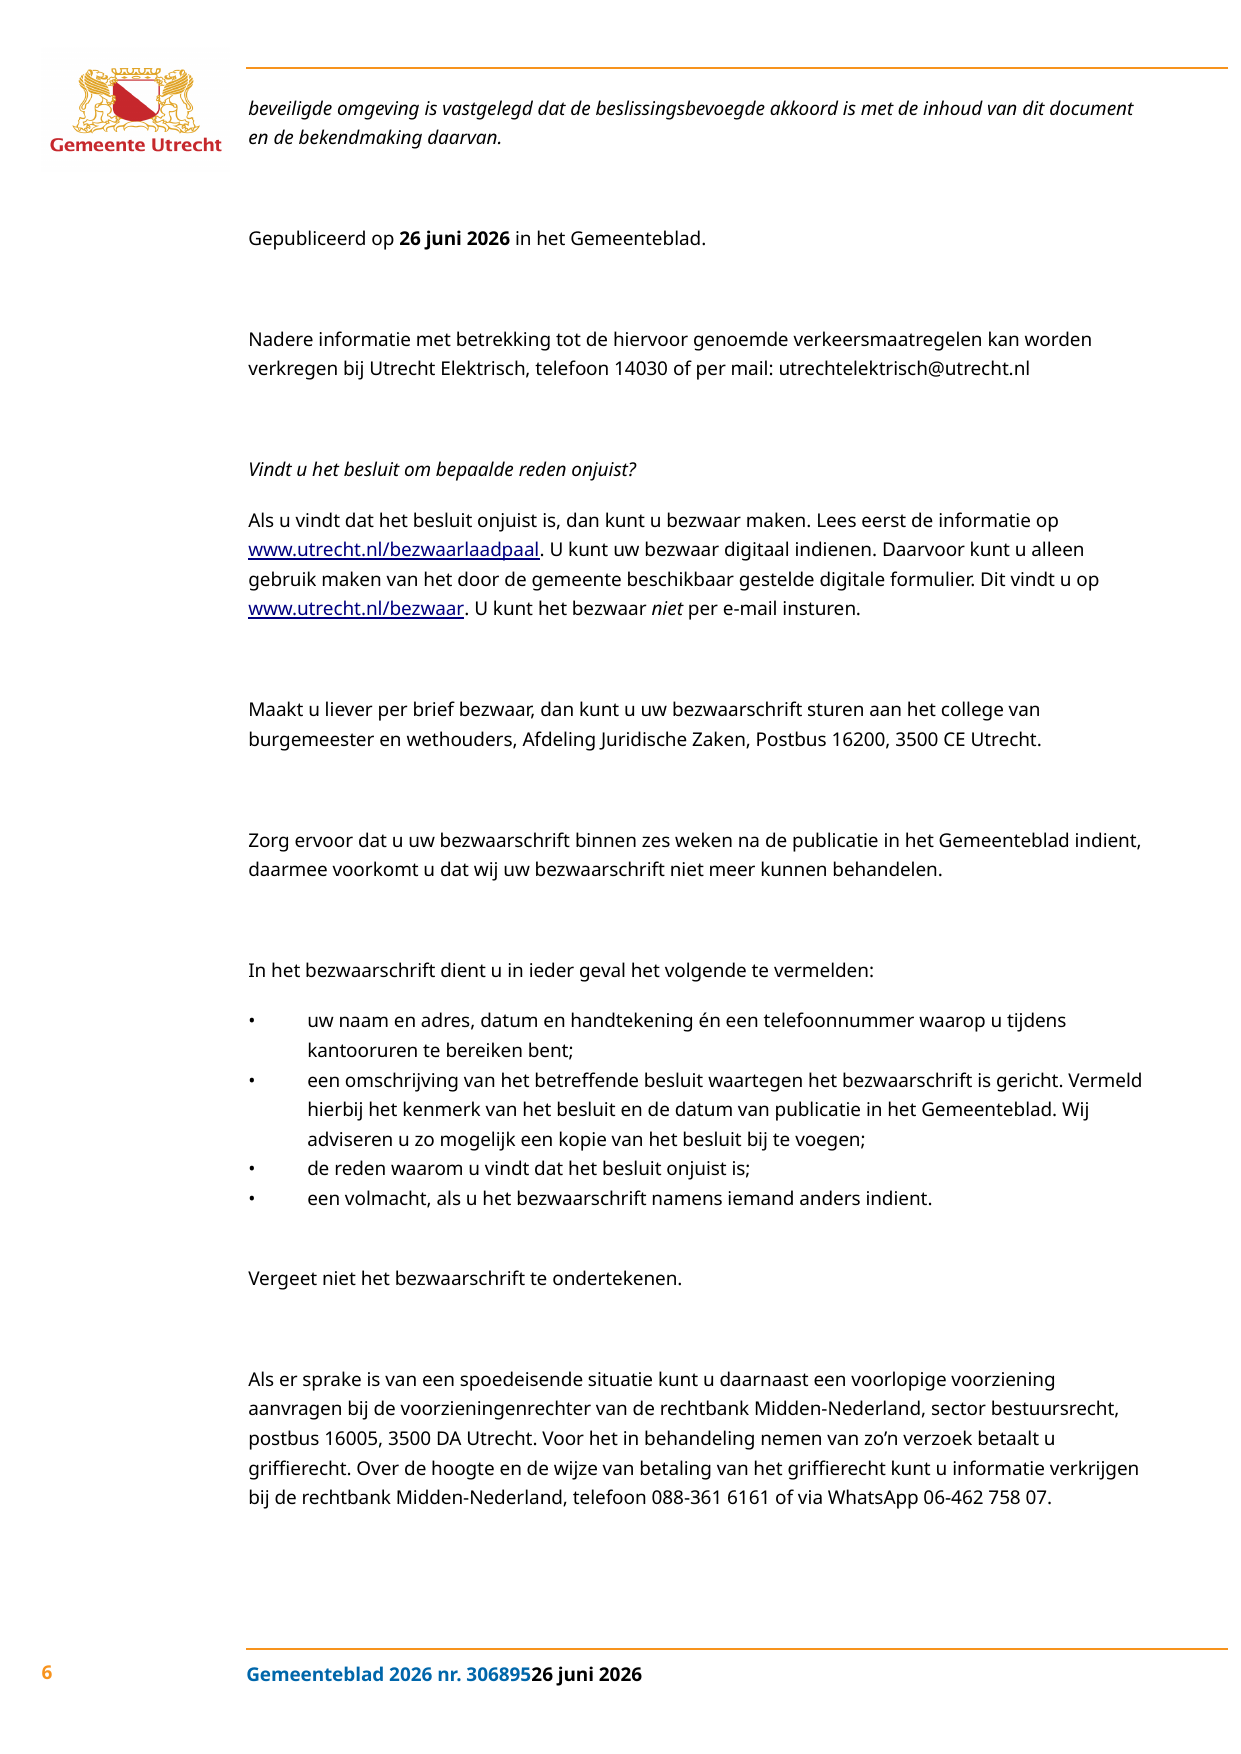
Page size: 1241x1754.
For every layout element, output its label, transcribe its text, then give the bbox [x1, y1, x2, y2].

text Gepubliceerd op 26 juni 2026 in het Gemeenteblad. [248, 225, 1152, 251]
list een volmacht, als u het bezwaarschrift namens iemand anders indient. [248, 1185, 1152, 1211]
text Vergeet niet het bezwaarschrift te ondertekenen. [248, 1265, 1152, 1291]
text In het bezwaarschrift dient u in ieder geval het volgende te vermelden: [248, 957, 1152, 983]
text Als er sprake is van een spoedeisende situatie kunt u daarnaast een voorlopige voorziening aanvragen bij de voorzieningenrechter van de rechtbank Midden-Nederland, sector bestuursrecht, postbus 16005, 3500 DA Utrecht. Voor het in behandeling nemen van zo’n verzoek betaalt u griffierecht. Over de hoogte en de wijze van betaling van het griffierecht kunt u informatie verkrijgen bij de rechtbank Midden-Nederland, telefoon 088-361 6161 of via WhatsApp 06-462 758 07. [248, 1366, 1152, 1510]
text Als u vindt dat het besluit onjuist is, dan kunt u bezwaar maken. Lees eerst de informatie op www.utrecht.nl/bezwaarlaadpaal. U kunt uw bezwaar digitaal indienen. Daarvoor kunt u alleen gebruik maken van het door de gemeente beschikbaar gestelde digitale formulier. Dit vindt u op www.utrecht.nl/bezwaar. U kunt het bezwaar niet per e-mail insturen. [248, 507, 1152, 621]
picture [41, 47, 231, 172]
text Vindt u het besluit om bepaalde reden onjuist? [248, 456, 1152, 482]
text Nadere informatie met betrekking tot de hiervoor genoemde verkeersmaatregelen kan worden verkregen bij Utrecht Elektrisch, telefoon 14030 of per mail: utrechtelektrisch@utrecht.nl [248, 326, 1152, 381]
list de reden waarom u vindt dat het besluit onjuist is; [248, 1156, 1152, 1181]
text beveiligde omgeving is vastgelegd dat de beslissingsbevoegde akkoord is met de inhoud van dit document en de bekendmaking daarvan. [248, 95, 1152, 150]
text Maakt u liever per brief bezwaar, dan kunt u uw bezwaarschrift sturen aan het college van burgemeester en wethouders, Afdeling Juridische Zaken, Postbus 16200, 3500 CE Utrecht. [248, 696, 1152, 752]
text Zorg ervoor dat u uw bezwaarschrift binnen zes weken na de publicatie in het Gemeenteblad indient, daarmee voorkomt u dat wij uw bezwaarschrift niet meer kunnen behandelen. [248, 827, 1152, 882]
list uw naam en adres, datum en handtekening én een telefoonnummer waarop u tijdens kantooruren te bereiken bent; [248, 1008, 1152, 1063]
list een omschrijving van het betreffende besluit waartegen het bezwaarschrift is gericht. Vermeld hierbij het kenmerk van het besluit en de datum van publicatie in het Gemeenteblad. Wij adviseren u zo mogelijk een kopie van het besluit bij te voegen; [248, 1067, 1152, 1152]
